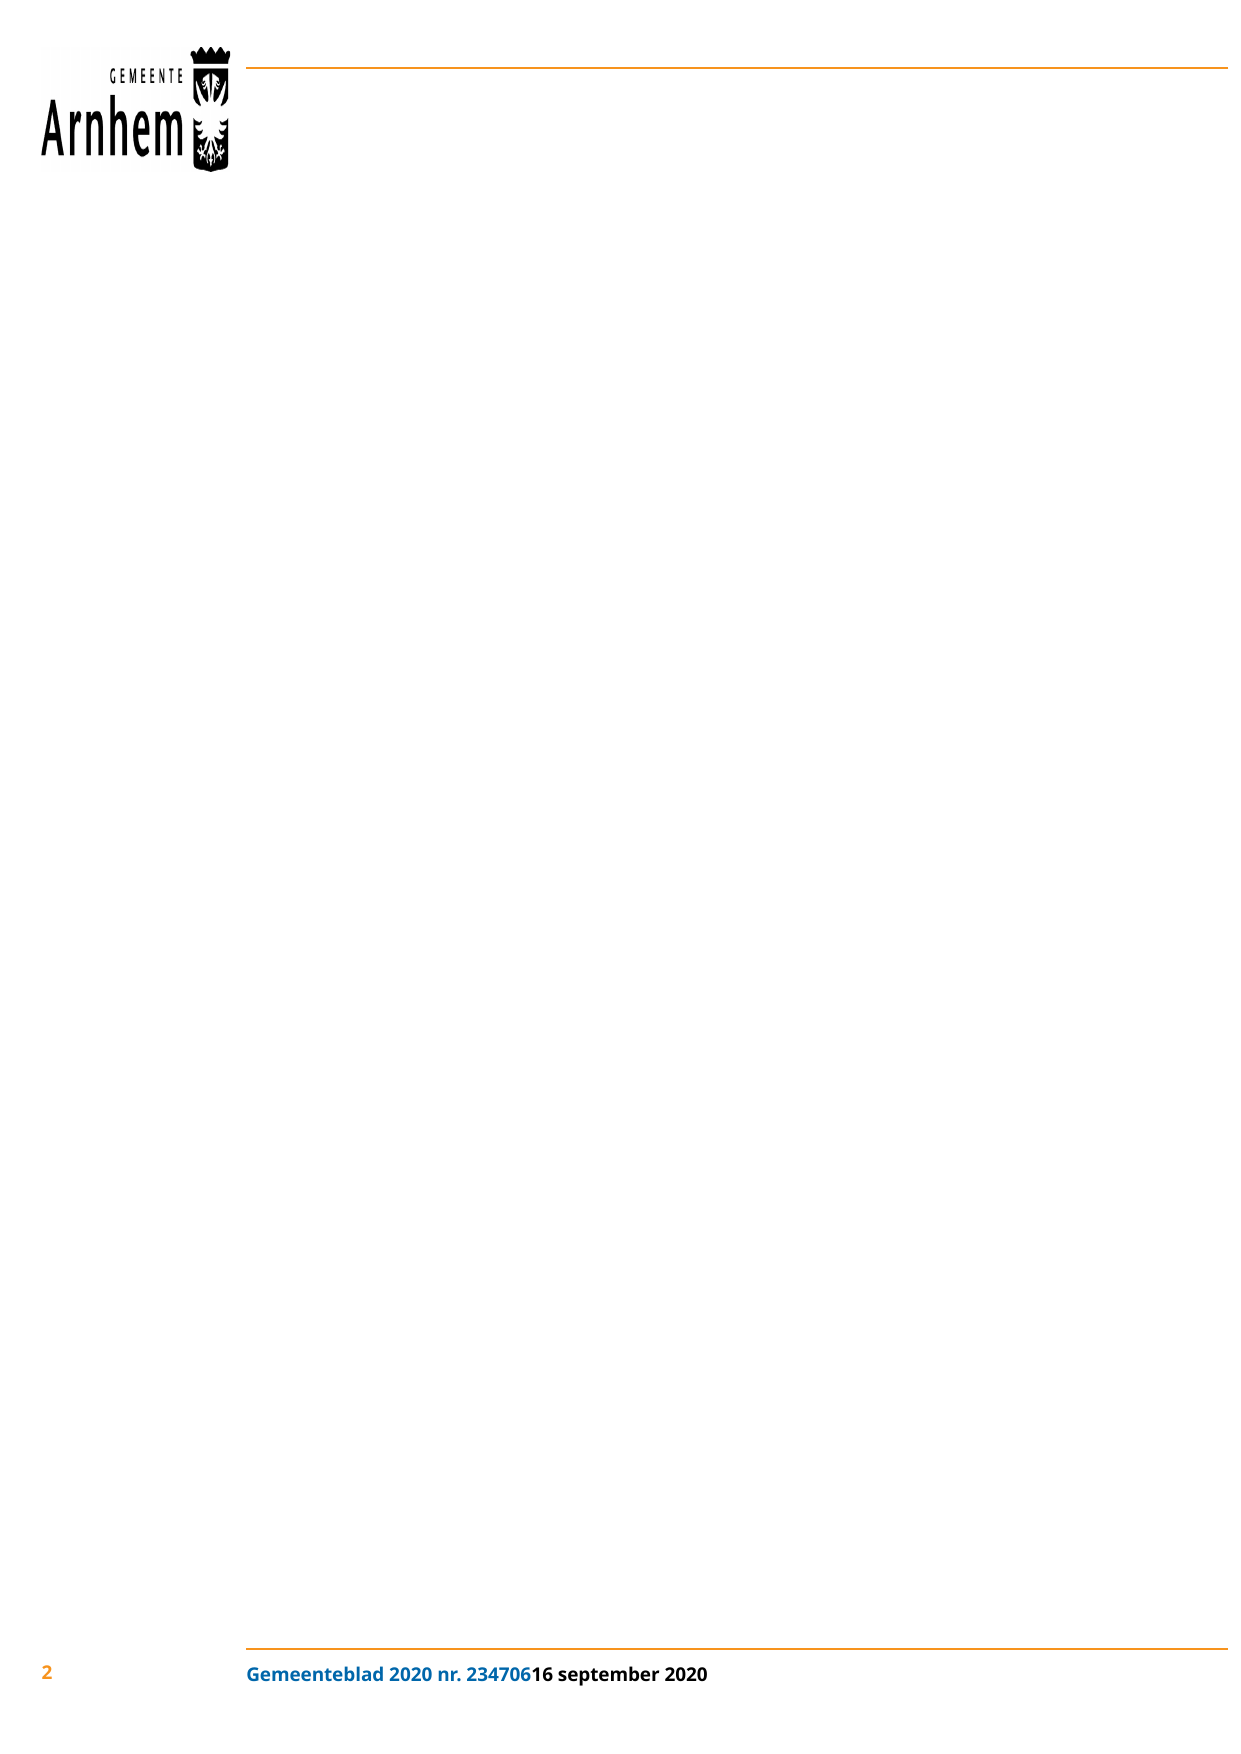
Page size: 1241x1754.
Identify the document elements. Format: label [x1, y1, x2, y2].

picture [41, 47, 231, 172]
